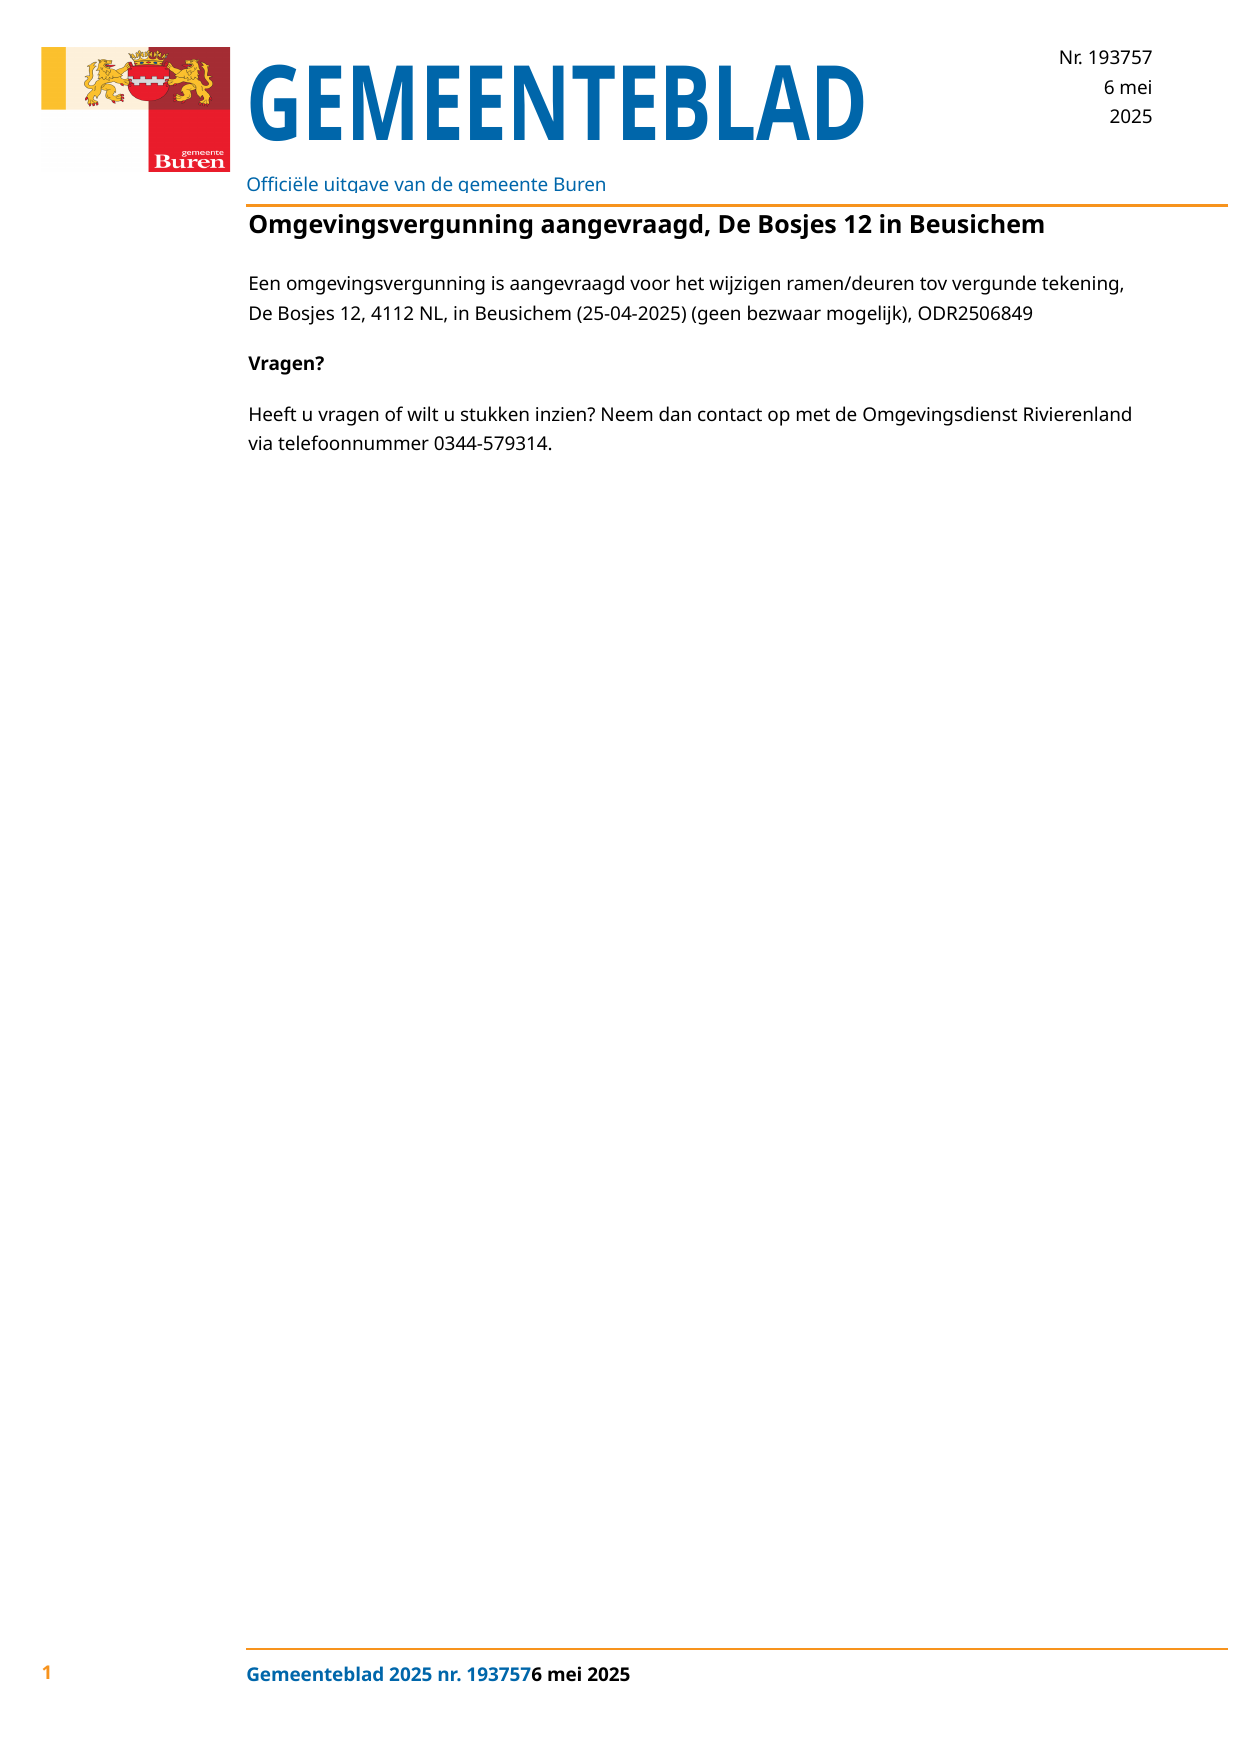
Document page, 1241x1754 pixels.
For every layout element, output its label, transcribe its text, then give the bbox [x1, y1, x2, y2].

text Omgevingsvergunning aangevraagd, De Bosjes 12 in Beusichem [248, 207, 1152, 241]
text Een omgevingsvergunning is aangevraagd voor het wijzigen ramen/deuren tov vergunde tekening, De Bosjes 12, 4112 NL, in Beusichem (25-04-2025) (geen bezwaar mogelijk), ODR2506849 [248, 270, 1152, 326]
picture [41, 47, 231, 172]
text Heeft u vragen of wilt u stukken inzien? Neem dan contact op met de Omgevingsdienst Rivierenland via telefoonnummer 0344-579314. [248, 401, 1152, 456]
text Vragen? [248, 350, 1152, 376]
